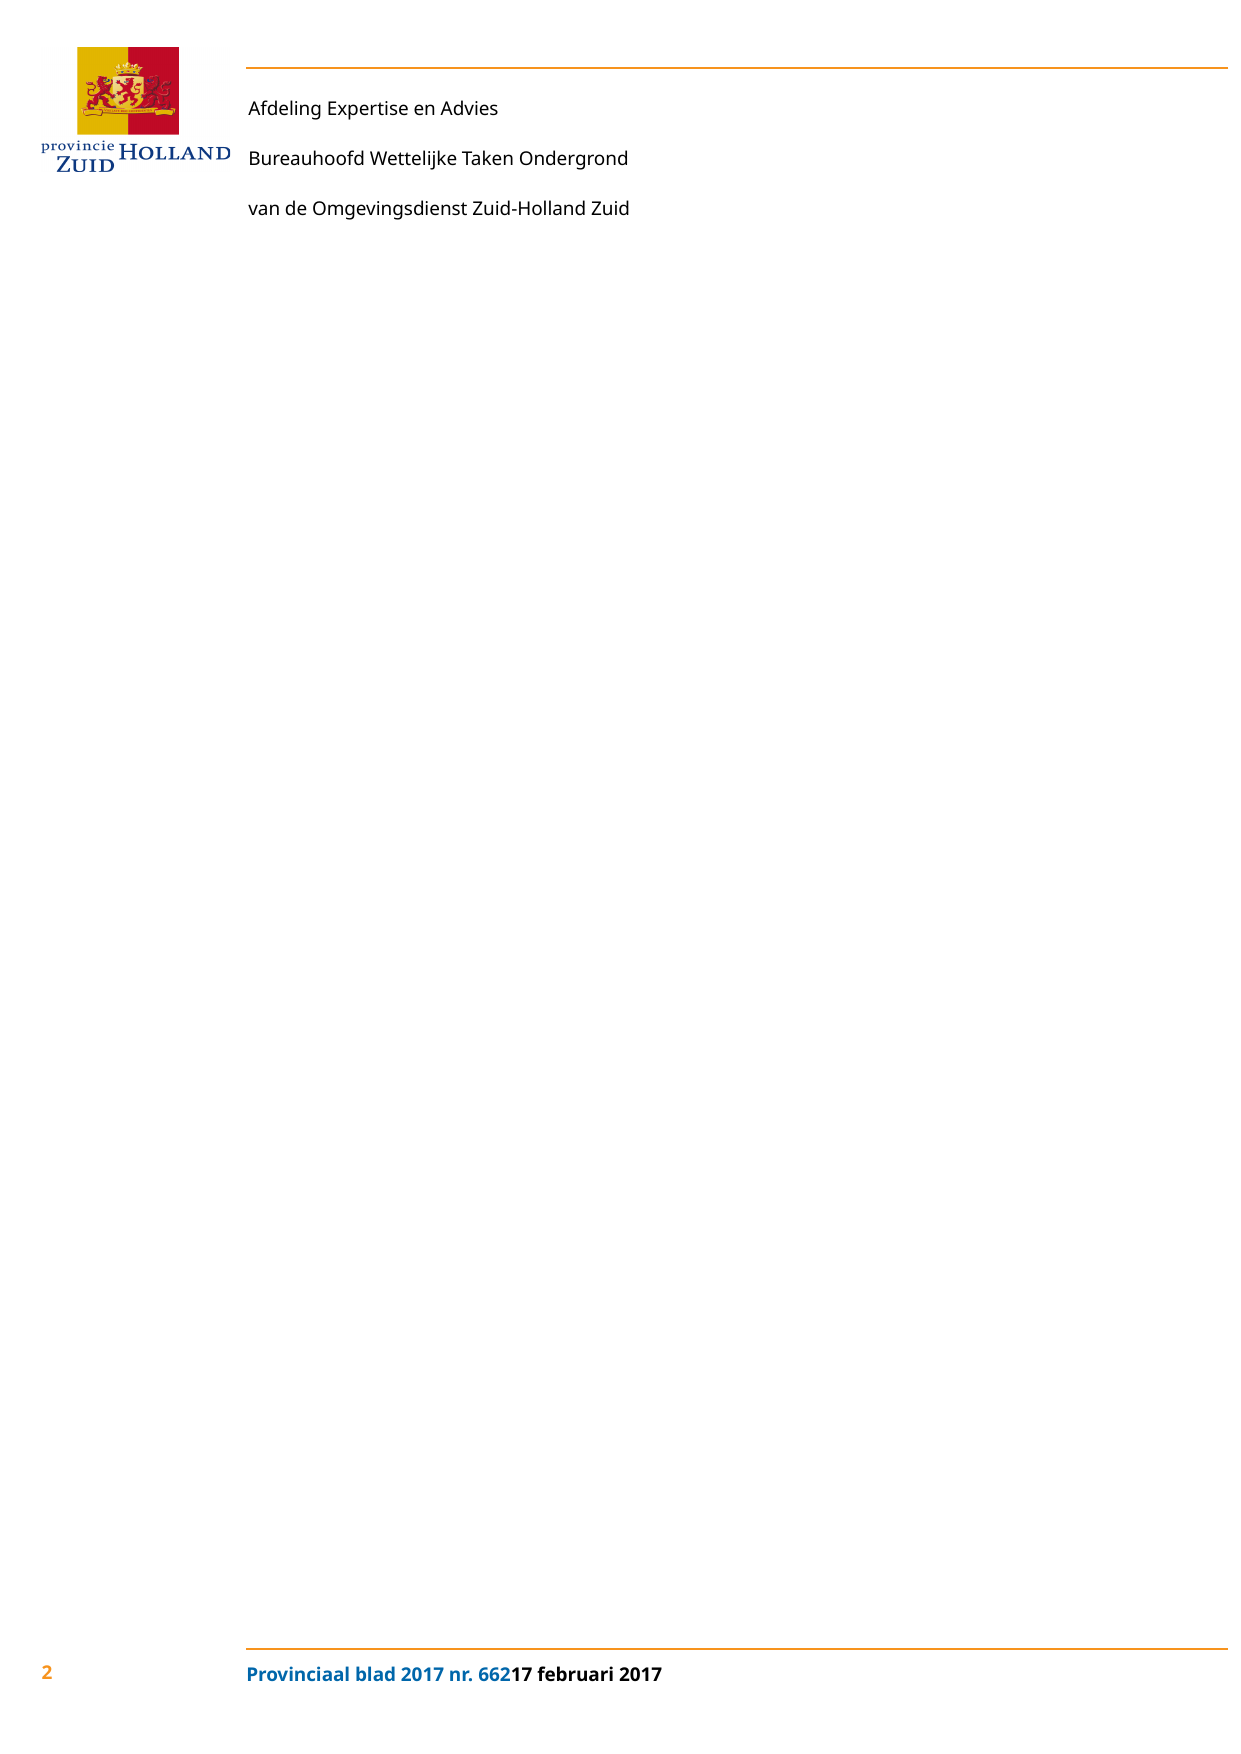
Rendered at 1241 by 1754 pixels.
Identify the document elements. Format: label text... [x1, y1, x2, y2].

text van de Omgevingsdienst Zuid-Holland Zuid [248, 196, 1152, 221]
picture [41, 47, 231, 172]
text Bureauhoofd Wettelijke Taken Ondergrond [248, 145, 1152, 171]
text Afdeling Expertise en Advies [248, 95, 1152, 121]
